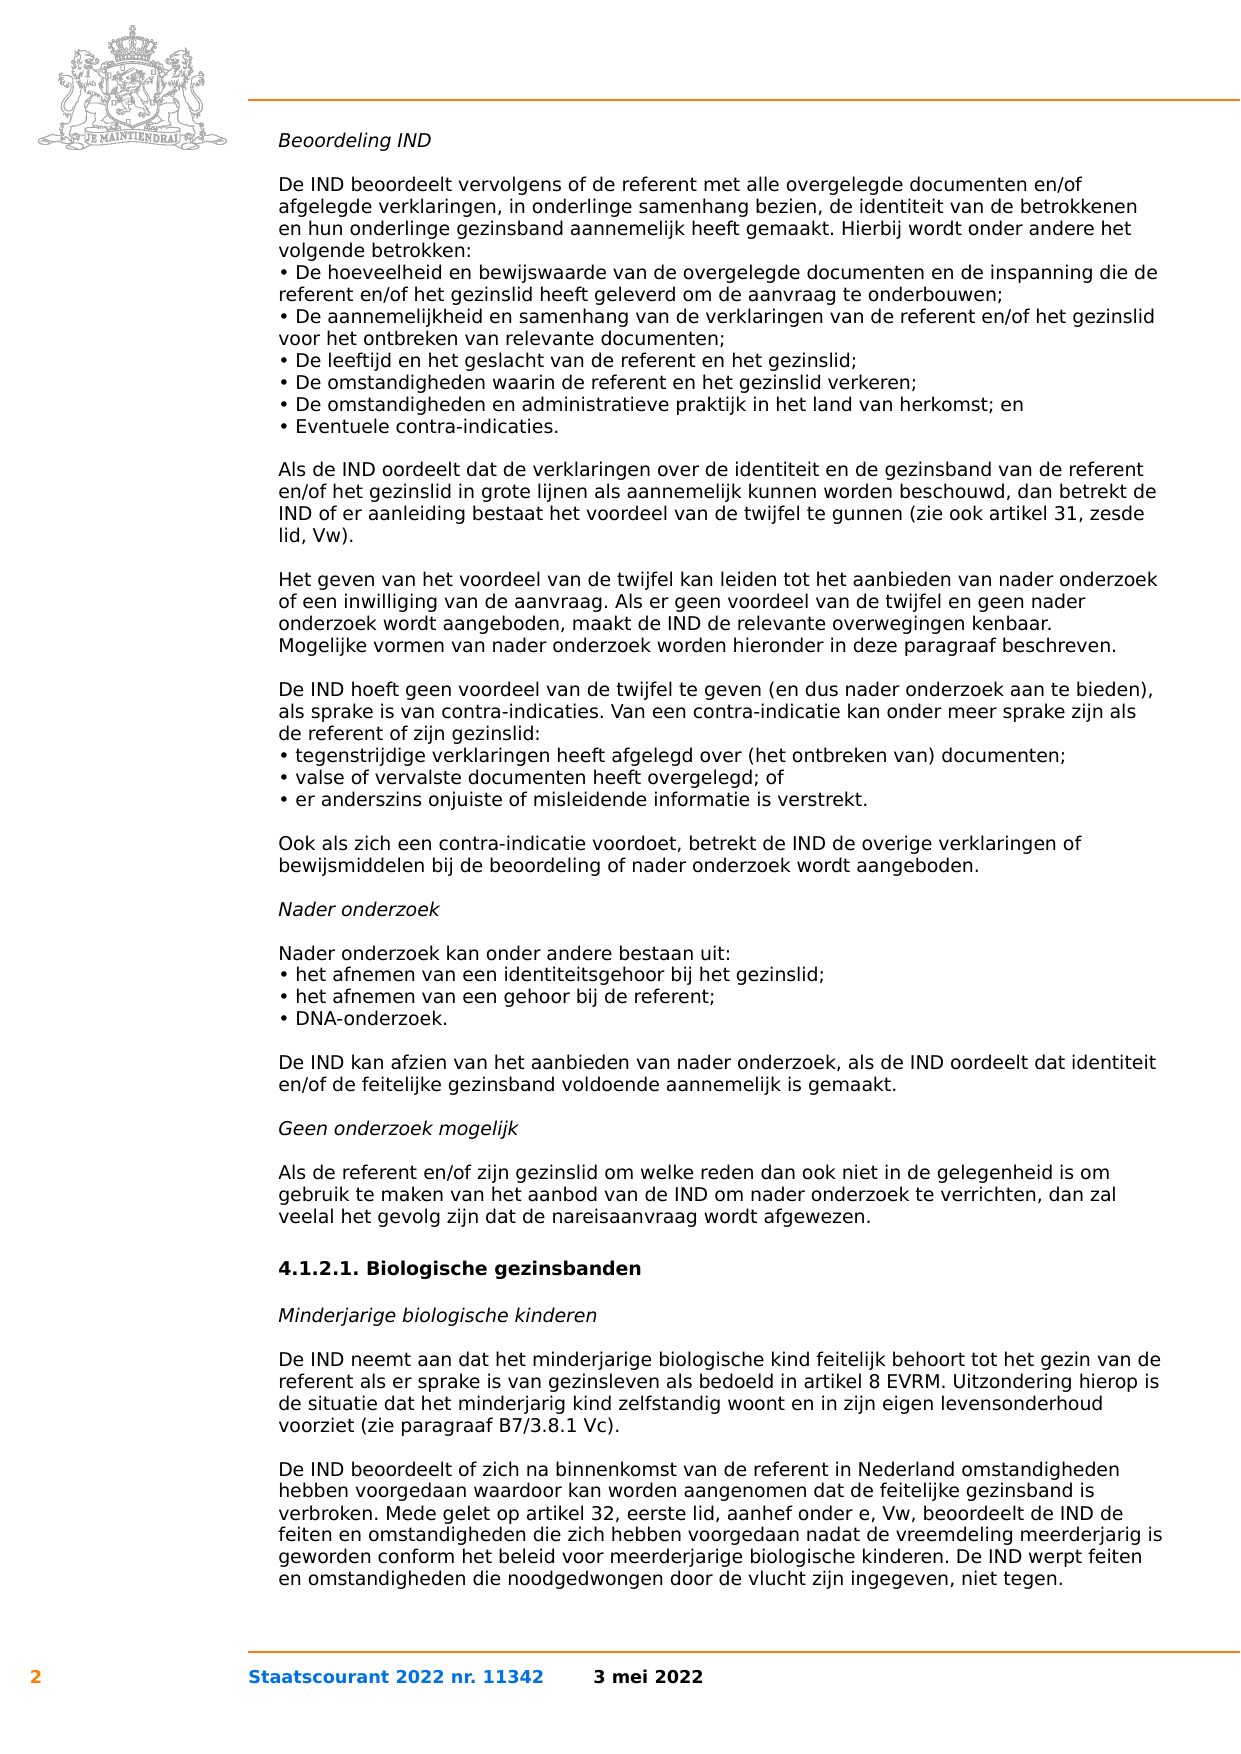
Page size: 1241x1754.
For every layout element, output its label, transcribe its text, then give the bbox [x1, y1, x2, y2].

text • valse of vervalste documenten heeft overgelegd; of [278, 767, 1163, 789]
text Nader onderzoek kan onder andere bestaan uit: [278, 942, 1163, 964]
subtitle 4.1.2.1. Biologische gezinsbanden [278, 1258, 1163, 1280]
text • tegenstrijdige verklaringen heeft afgelegd over (het ontbreken van) documenten; [278, 745, 1163, 767]
text • het afnemen van een identiteitsgehoor bij het gezinslid; [278, 964, 1163, 986]
text De IND beoordeelt of zich na binnenkomst van de referent in Nederland omstandigheden hebben voorgedaan waardoor kan worden aangenomen dat de feitelijke gezinsband is verbroken. Mede gelet op artikel 32, eerste lid, aanhef onder e, Vw, beoordeelt de IND de feiten en omstandigheden die zich hebben voorgedaan nadat de vreemdeling meerderjarig is geworden conform het beleid voor meerderjarige biologische kinderen. De IND werpt feiten en omstandigheden die noodgedwongen door de vlucht zijn ingegeven, niet tegen. [278, 1458, 1163, 1590]
text • DNA-onderzoek. [278, 1008, 1163, 1030]
text • het afnemen van een gehoor bij de referent; [278, 986, 1163, 1008]
text • De aannemelijkheid en samenhang van de verklaringen van de referent en/of het gezinslid voor het ontbreken van relevante documenten; [278, 306, 1163, 349]
text Het geven van het voordeel van de twijfel kan leiden tot het aanbieden van nader onderzoek of een inwilliging van de aanvraag. Als er geen voordeel van de twijfel en geen nader onderzoek wordt aangeboden, maakt de IND de relevante overwegingen kenbaar. [278, 569, 1163, 635]
text De IND neemt aan dat het minderjarige biologische kind feitelijk behoort tot het gezin van de referent als er sprake is van gezinsleven als bedoeld in artikel 8 EVRM. Uitzondering hierop is de situatie dat het minderjarig kind zelfstandig woont en in zijn eigen levensonderhoud voorziet (zie paragraaf B7/3.8.1 Vc). [278, 1349, 1163, 1437]
text Als de IND oordeelt dat de verklaringen over de identiteit en de gezinsband van de referent en/of het gezinslid in grote lijnen als aannemelijk kunnen worden beschouwd, dan betrekt de IND of er aanleiding bestaat het voordeel van de twijfel te gunnen (zie ook artikel 31, zesde lid, Vw). [278, 459, 1163, 547]
text De IND kan afzien van het aanbieden van nader onderzoek, als de IND oordeelt dat identiteit en/of de feitelijke gezinsband voldoende aannemelijk is gemaakt. [278, 1052, 1163, 1096]
subtitle Minderjarige biologische kinderen [278, 1305, 1163, 1327]
subtitle Geen onderzoek mogelijk [278, 1118, 1163, 1140]
text Ook als zich een contra-indicatie voordoet, betrekt de IND de overige verklaringen of bewijsmiddelen bij de beoordeling of nader onderzoek wordt aangeboden. [278, 833, 1163, 877]
text De IND hoeft geen voordeel van de twijfel te geven (en dus nader onderzoek aan te bieden), als sprake is van contra-indicaties. Van een contra-indicatie kan onder meer sprake zijn als de referent of zijn gezinslid: [278, 679, 1163, 745]
text Als de referent en/of zijn gezinslid om welke reden dan ook niet in de gelegenheid is om gebruik te maken van het aanbod van de IND om nader onderzoek te verrichten, dan zal veelal het gevolg zijn dat de nareisaanvraag wordt afgewezen. [278, 1162, 1163, 1228]
subtitle Nader onderzoek [278, 898, 1163, 921]
text • De omstandigheden en administratieve praktijk in het land van herkomst; en [278, 393, 1163, 416]
picture [38, 25, 227, 150]
text Mogelijke vormen van nader onderzoek worden hieronder in deze paragraaf beschreven. [278, 635, 1163, 657]
text • er anderszins onjuiste of misleidende informatie is verstrekt. [278, 789, 1163, 811]
text • Eventuele contra-indicaties. [278, 416, 1163, 437]
subtitle Beoordeling IND [278, 130, 1163, 152]
text • De omstandigheden waarin de referent en het gezinslid verkeren; [278, 372, 1163, 393]
text • De leeftijd en het geslacht van de referent en het gezinslid; [278, 349, 1163, 372]
text • De hoeveelheid en bewijswaarde van de overgelegde documenten en de inspanning die de referent en/of het gezinslid heeft geleverd om de aanvraag te onderbouwen; [278, 262, 1163, 306]
text De IND beoordeelt vervolgens of de referent met alle overgelegde documenten en/of afgelegde verklaringen, in onderlinge samenhang bezien, de identiteit van de betrokkenen en hun onderlinge gezinsband aannemelijk heeft gemaakt. Hierbij wordt onder andere het volgende betrokken: [278, 174, 1163, 262]
